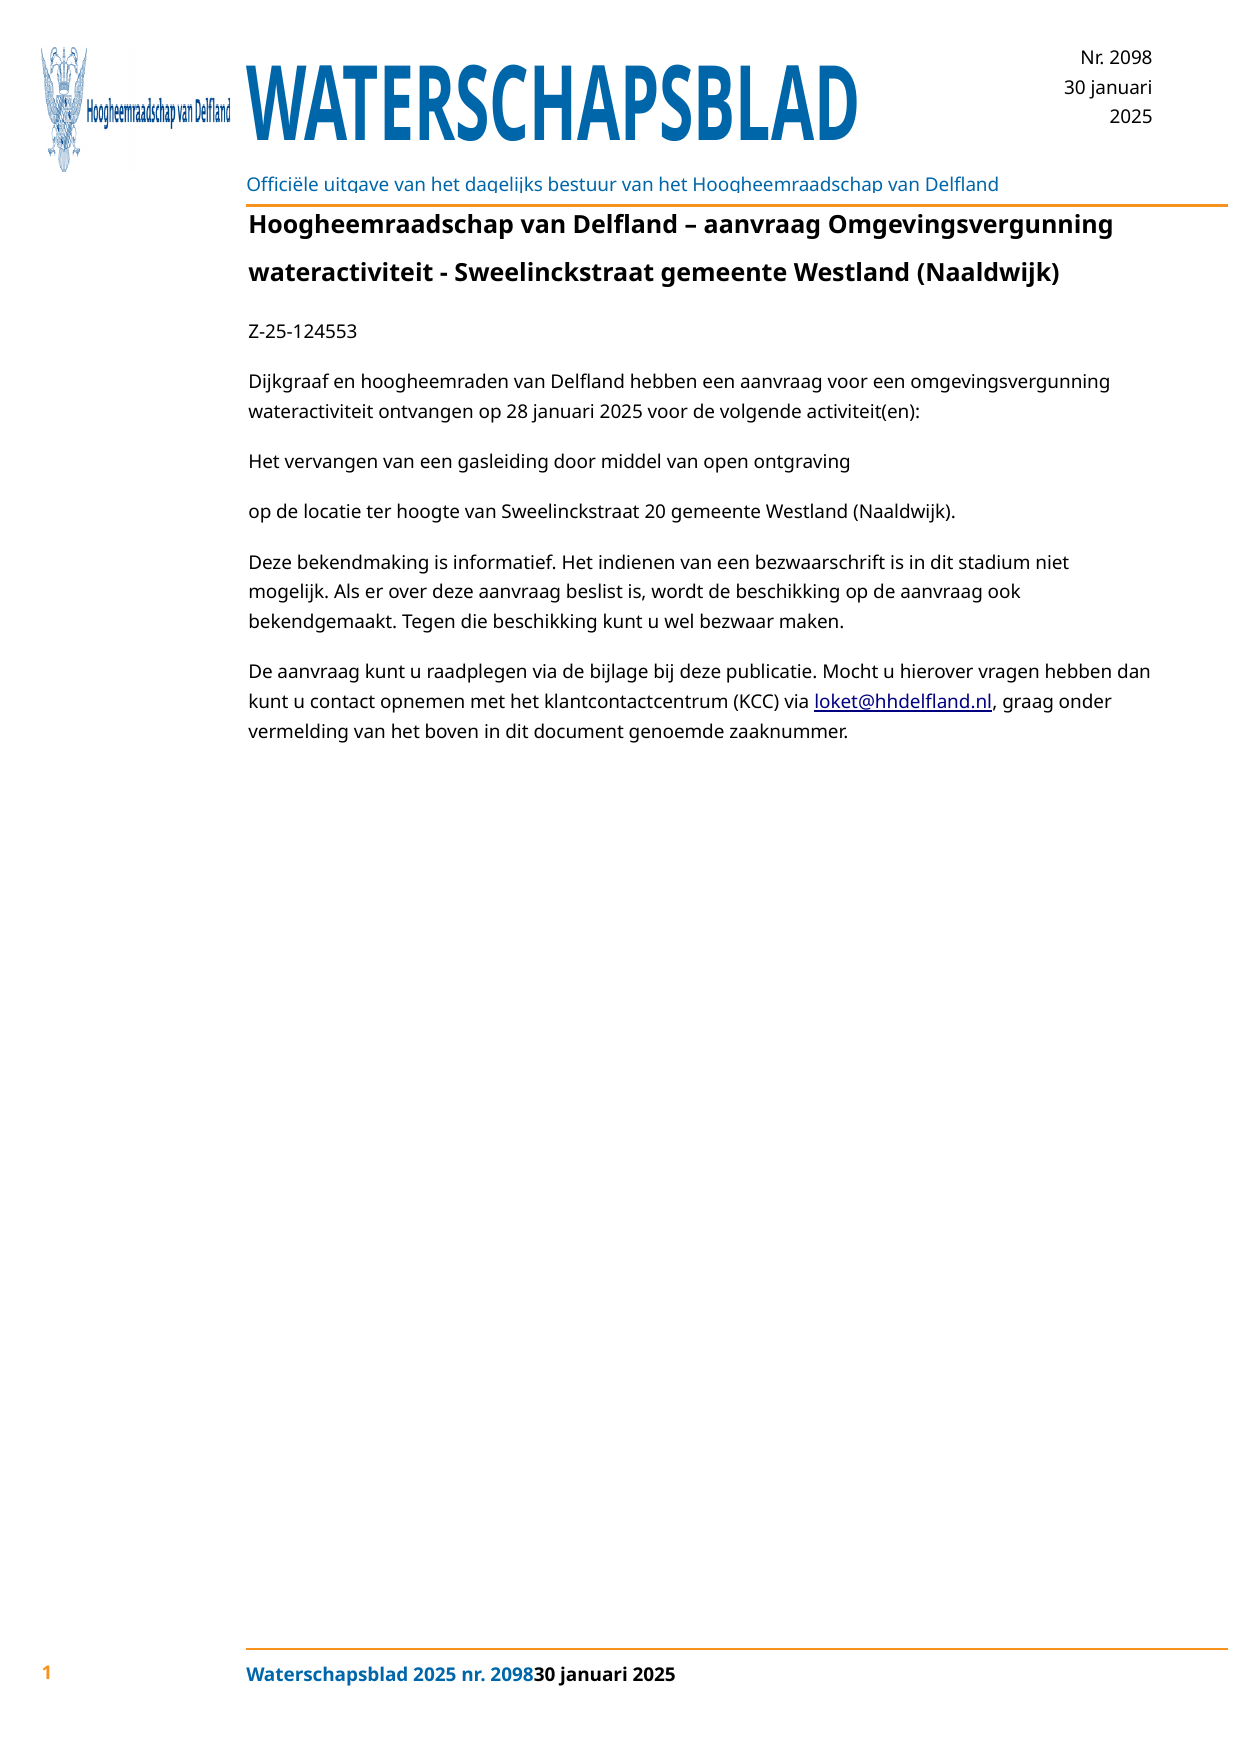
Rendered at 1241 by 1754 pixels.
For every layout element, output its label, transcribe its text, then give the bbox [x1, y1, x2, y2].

text Z-25-124553 [248, 318, 1152, 344]
picture [41, 47, 231, 172]
text Hoogheemraadschap van Delfland – aanvraag Omgevingsvergunning wateractiviteit - Sweelinckstraat gemeente Westland (Naaldwijk) [248, 207, 1152, 288]
text Deze bekendmaking is informatief. Het indienen van een bezwaarschrift is in dit stadium niet mogelijk. Als er over deze aanvraag beslist is, wordt de beschikking op de aanvraag ook bekendgemaakt. Tegen die beschikking kunt u wel bezwaar maken. [248, 549, 1152, 634]
text Het vervangen van een gasleiding door middel van open ontgraving [248, 448, 1152, 474]
text De aanvraag kunt u raadplegen via de bijlage bij deze publicatie. Mocht u hierover vragen hebben dan kunt u contact opnemen met het klantcontactcentrum (KCC) via loket@hhdelfland.nl, graag onder vermelding van het boven in dit document genoemde zaaknummer. [248, 659, 1152, 744]
text Dijkgraaf en hoogheemraden van Delfland hebben een aanvraag voor een omgevingsvergunning wateractiviteit ontvangen op 28 januari 2025 voor de volgende activiteit(en): [248, 368, 1152, 424]
text op de locatie ter hoogte van Sweelinckstraat 20 gemeente Westland (Naaldwijk). [248, 499, 1152, 524]
